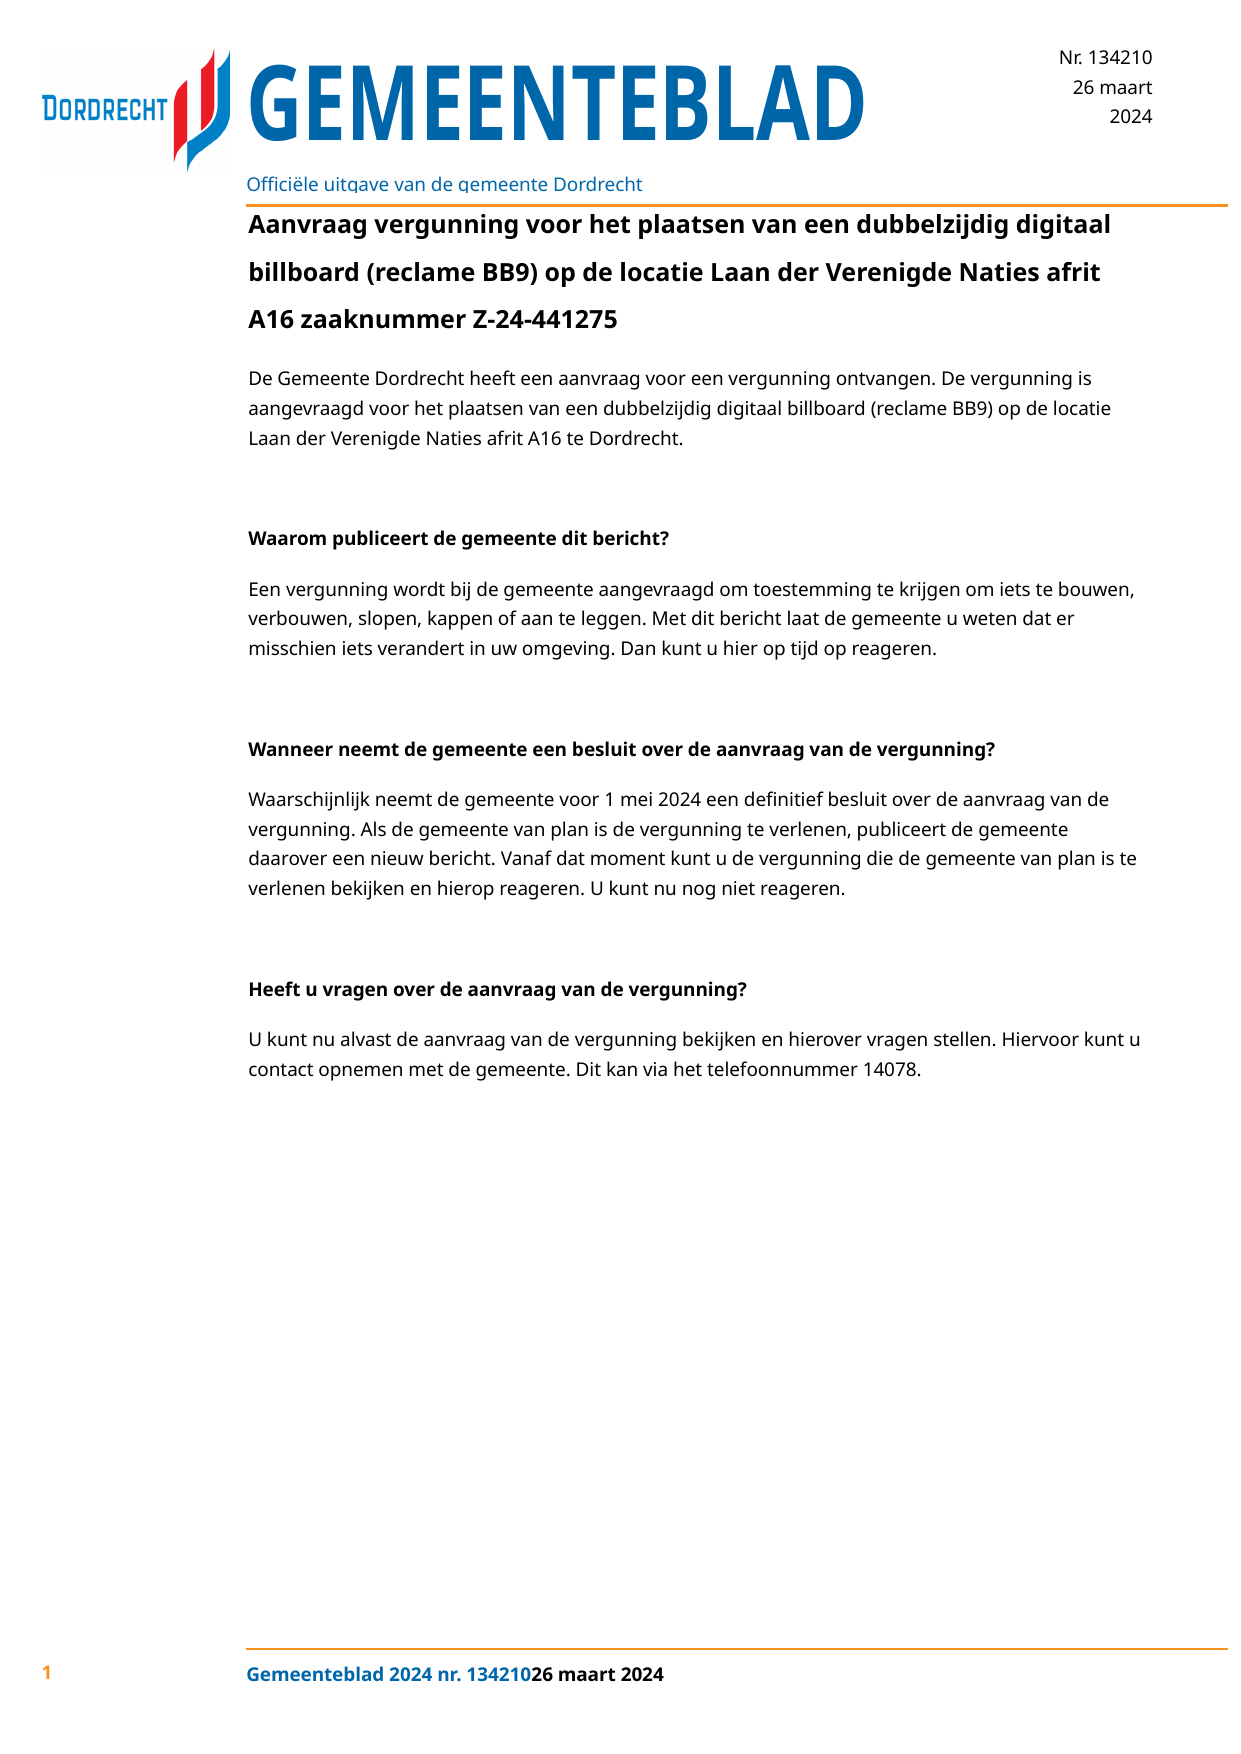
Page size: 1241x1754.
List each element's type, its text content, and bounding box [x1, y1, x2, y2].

text De Gemeente Dordrecht heeft een aanvraag voor een vergunning ontvangen. De vergunning is aangevraagd voor het plaatsen van een dubbelzijdig digitaal billboard (reclame BB9) op de locatie Laan der Verenigde Naties afrit A16 te Dordrecht. [248, 366, 1152, 450]
text Een vergunning wordt bij de gemeente aangevraagd om toestemming te krijgen om iets te bouwen, verbouwen, slopen, kappen of aan te leggen. Met dit bericht laat de gemeente u weten dat er misschien iets verandert in uw omgeving. Dan kunt u hier op tijd op reageren. [248, 576, 1152, 661]
text U kunt nu alvast de aanvraag van de vergunning bekijken en hierover vragen stellen. Hiervoor kunt u contact opnemen met de gemeente. Dit kan via het telefoonnummer 14078. [248, 1026, 1152, 1082]
text Heeft u vragen over de aanvraag van de vergunning? [248, 976, 1152, 1002]
picture [41, 47, 231, 172]
text Waarom publiceert de gemeente dit bericht? [248, 526, 1152, 551]
text Aanvraag vergunning voor het plaatsen van een dubbelzijdig digitaal billboard (reclame BB9) op de locatie Laan der Verenigde Naties afrit A16 zaaknummer Z-24-441275 [248, 207, 1152, 336]
text Wanneer neemt de gemeente een besluit over de aanvraag van de vergunning? [248, 736, 1152, 762]
text Waarschijnlijk neemt de gemeente voor 1 mei 2024 een definitief besluit over de aanvraag van de vergunning. Als de gemeente van plan is de vergunning te verlenen, publiceert de gemeente daarover een nieuw bericht. Vanaf dat moment kunt u de vergunning die de gemeente van plan is te verlenen bekijken en hierop reageren. U kunt nu nog niet reageren. [248, 786, 1152, 901]
